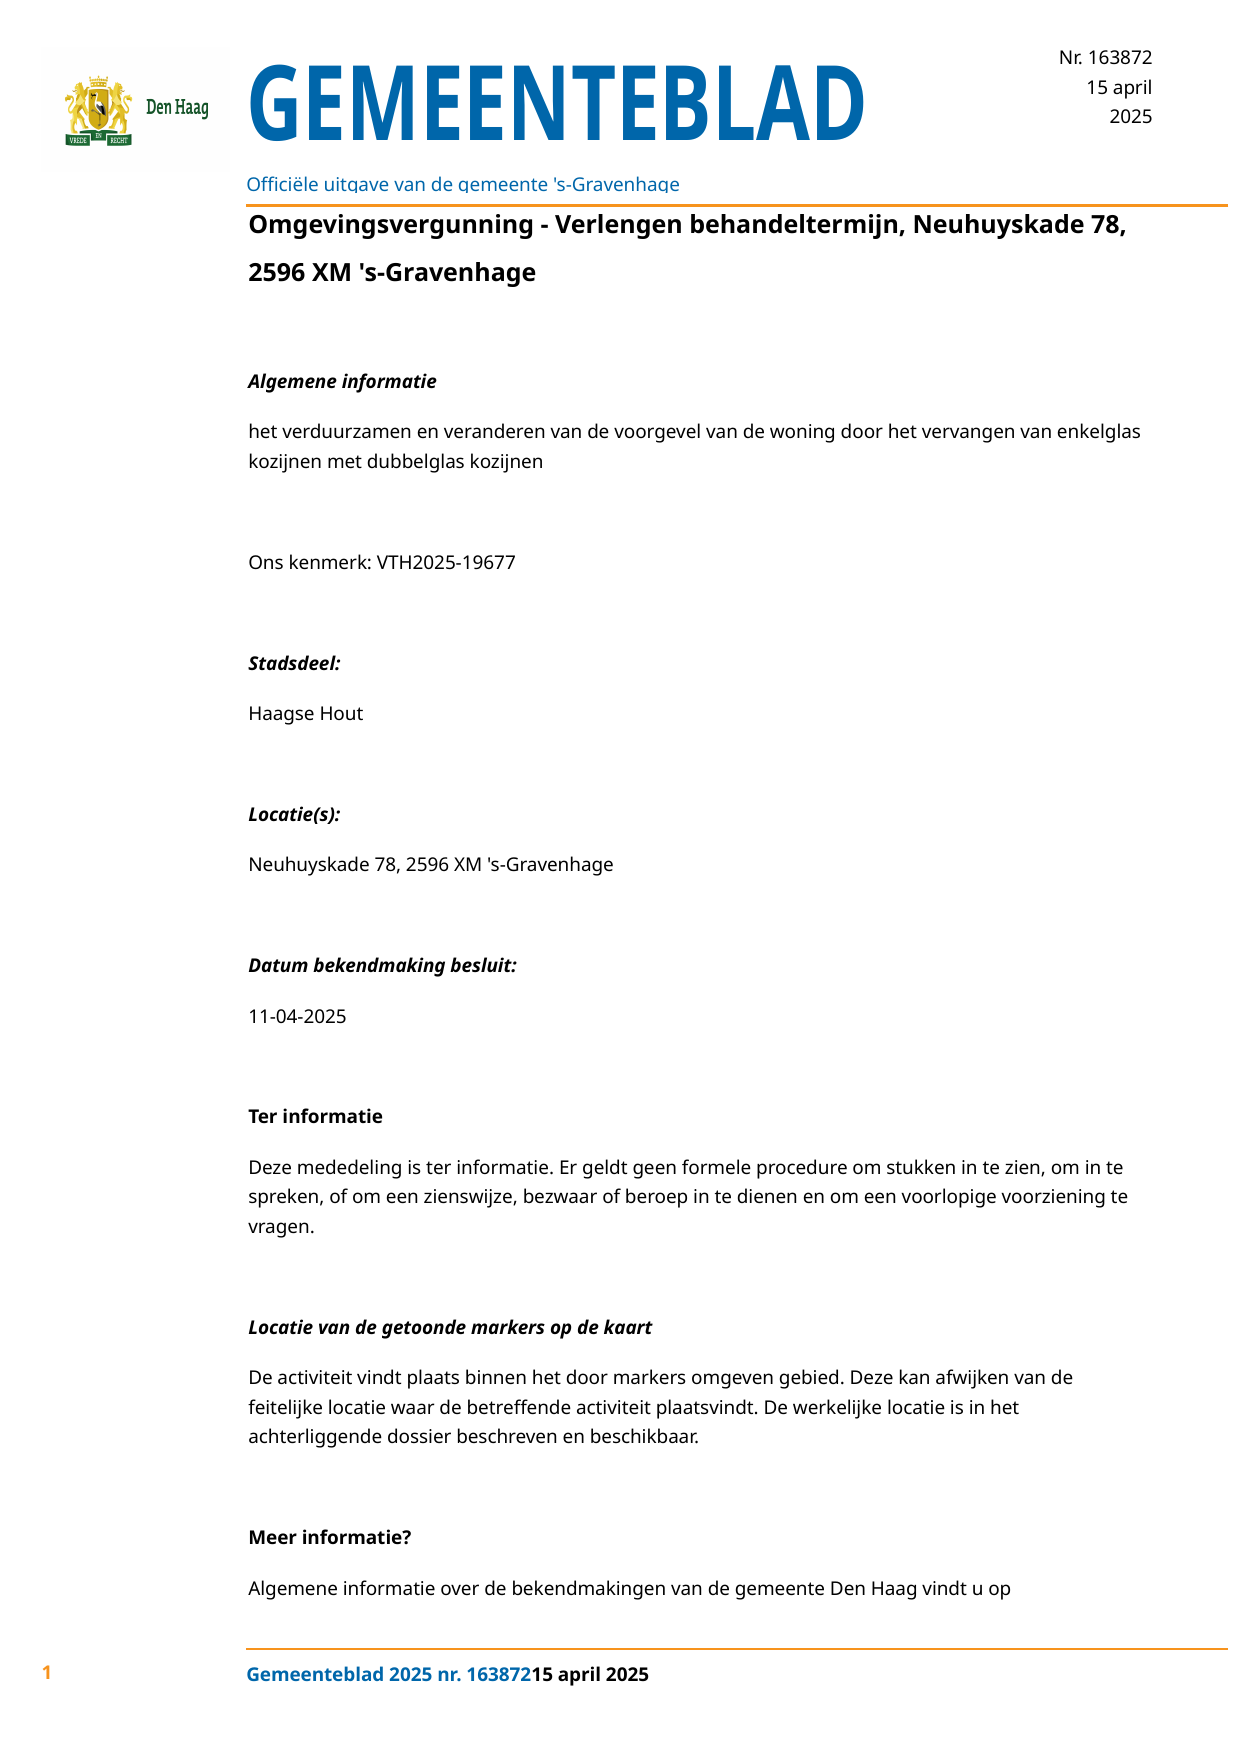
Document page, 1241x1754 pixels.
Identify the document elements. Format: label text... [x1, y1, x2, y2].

text Meer informatie? [248, 1524, 1152, 1550]
text Stadsdeel: [248, 650, 1152, 676]
text Algemene informatie [248, 368, 1152, 394]
picture [41, 47, 231, 172]
text Datum bekendmaking besluit: [248, 952, 1152, 978]
text 11-04-2025 [248, 1003, 1152, 1029]
text Neuhuyskade 78, 2596 XM 's-Gravenhage [248, 852, 1152, 877]
text het verduurzamen en veranderen van de voorgevel van de woning door het vervangen van enkelglas kozijnen met dubbelglas kozijnen [248, 419, 1152, 474]
text Ons kenmerk: VTH2025-19677 [248, 549, 1152, 575]
text Locatie van de getoonde markers op de kaart [248, 1314, 1152, 1340]
text Ter informatie [248, 1104, 1152, 1129]
text Locatie(s): [248, 801, 1152, 827]
text Algemene informatie over de bekendmakingen van de gemeente Den Haag vindt u op [248, 1575, 1152, 1601]
text Deze mededeling is ter informatie. Er geldt geen formele procedure om stukken in te zien, om in te spreken, of om een zienswijze, bezwaar of beroep in te dienen en om een voorlopige voorziening te vragen. [248, 1154, 1152, 1239]
text De activiteit vindt plaats binnen het door markers omgeven gebied. Deze kan afwijken van de feitelijke locatie waar de betreffende activiteit plaatsvindt. De werkelijke locatie is in het achterliggende dossier beschreven en beschikbaar. [248, 1364, 1152, 1449]
text Omgevingsvergunning - Verlengen behandeltermijn, Neuhuyskade 78, 2596 XM 's-Gravenhage [248, 207, 1152, 288]
text Haagse Hout [248, 700, 1152, 726]
